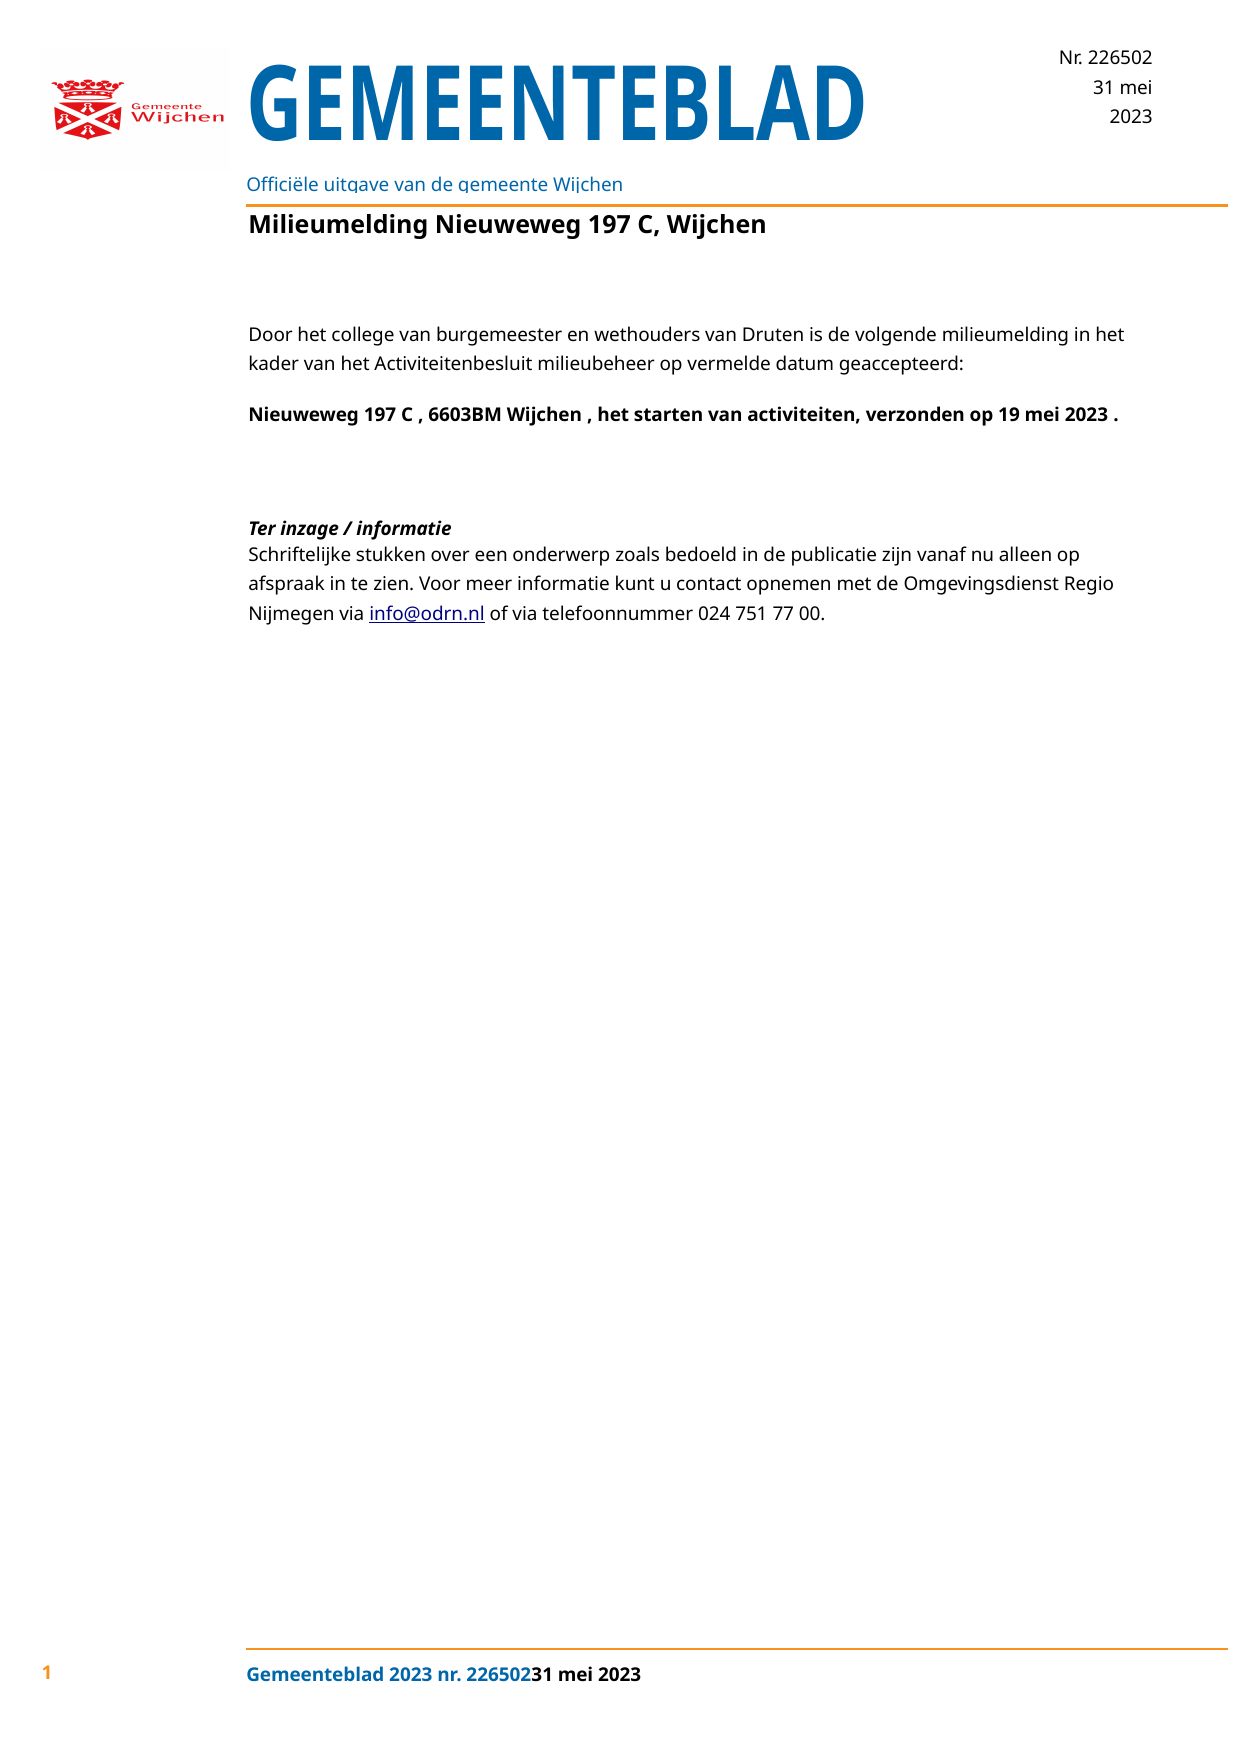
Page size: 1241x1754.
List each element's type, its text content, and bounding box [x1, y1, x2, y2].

text Milieumelding Nieuweweg 197 C, Wijchen [248, 207, 1152, 241]
text Nieuweweg 197 C , 6603BM Wijchen , het starten van activiteiten, verzonden op 19 mei 2023 . [248, 401, 1152, 426]
picture [41, 47, 231, 172]
text Door het college van burgemeester en wethouders van Druten is de volgende milieumelding in het kader van het Activiteitenbesluit milieubeheer op vermelde datum geaccepteerd: [248, 321, 1152, 376]
text Schriftelijke stukken over een onderwerp zoals bedoeld in de publicatie zijn vanaf nu alleen op afspraak in te zien. Voor meer informatie kunt u contact opnemen met de Omgevingsdienst Regio Nijmegen via info@odrn.nl of via telefoonnummer 024 751 77 00. [248, 541, 1152, 626]
text Ter inzage / informatie [248, 515, 1152, 541]
